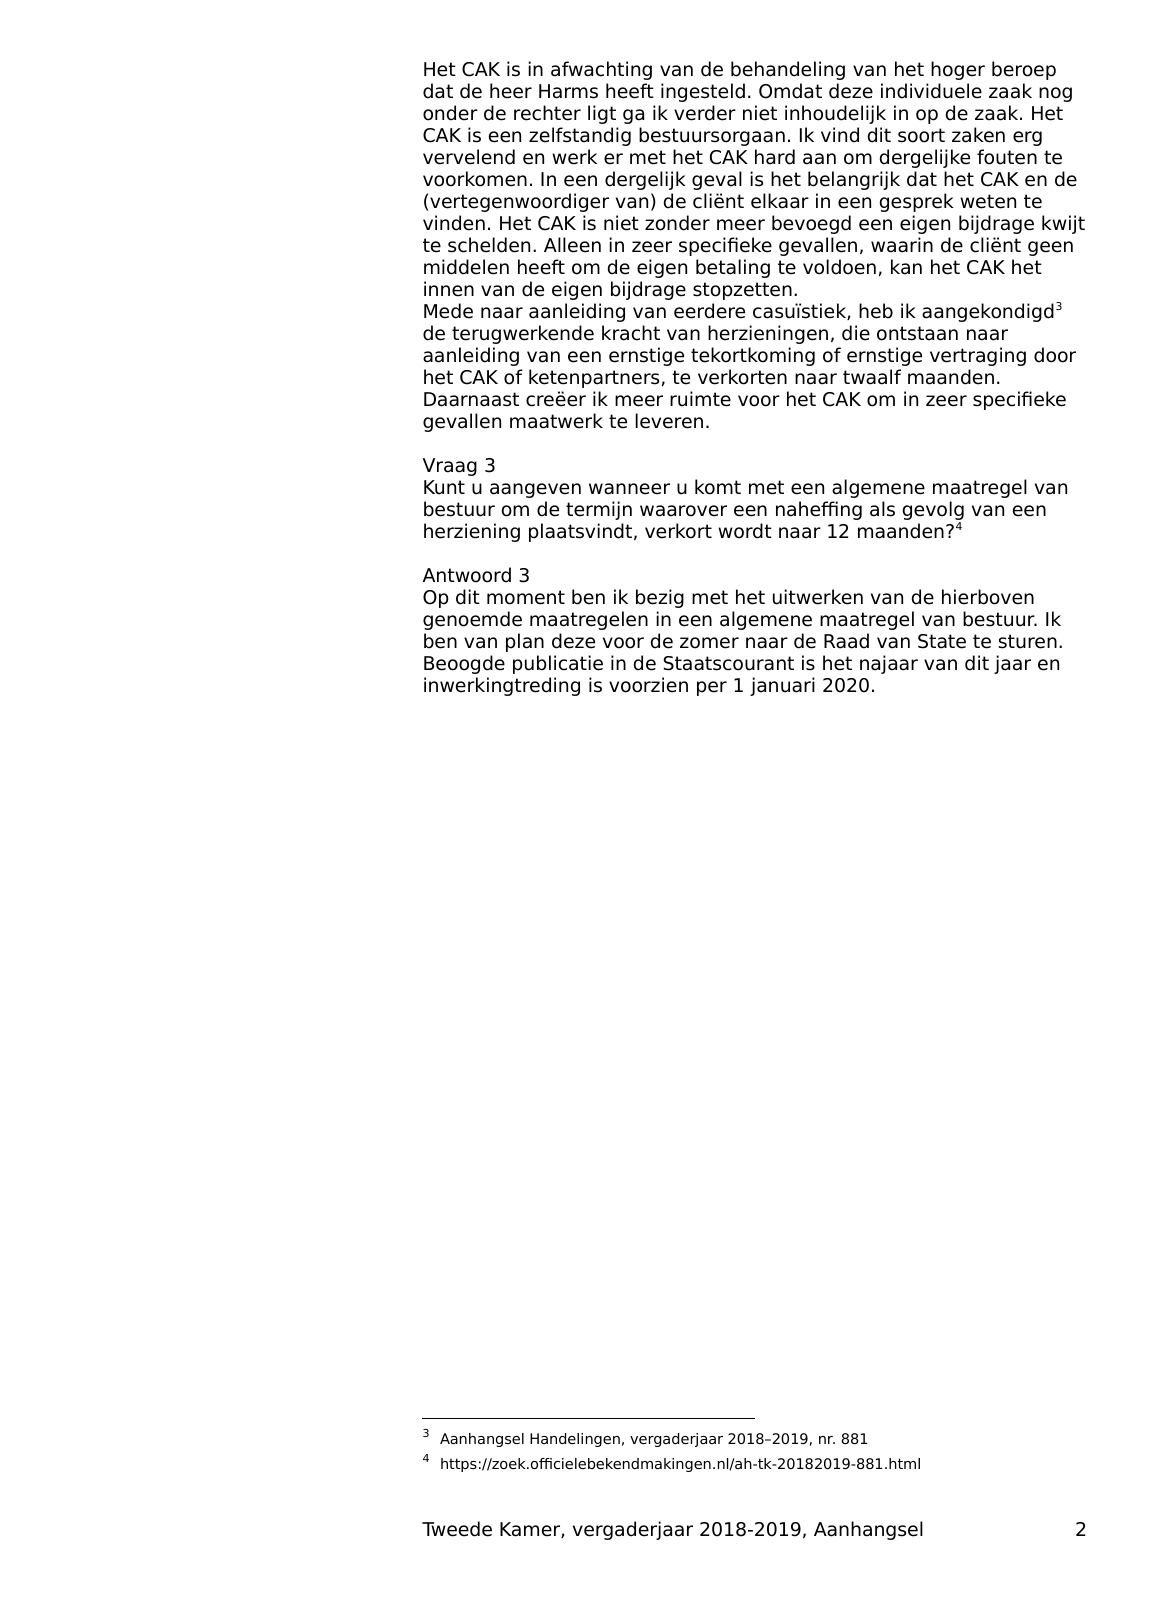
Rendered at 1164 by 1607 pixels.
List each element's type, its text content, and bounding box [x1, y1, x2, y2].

text Aanhangsel Handelingen, vergaderjaar 2018–2019, nr. 881 [422, 1427, 1087, 1449]
text https://zoek.officielebekendmakingen.nl/ah-tk-20182019-881.html [422, 1452, 1087, 1474]
text Op dit moment ben ik bezig met het uitwerken van de hierboven genoemde maatregelen in een algemene maatregel van bestuur. Ik ben van plan deze voor de zomer naar de Raad van State te sturen. Beoogde publicatie in de Staatscourant is het najaar van dit jaar en inwerkingtreding is voorzien per 1 januari 2020. [422, 587, 1087, 697]
text Vraag 3 [422, 455, 1087, 477]
text Antwoord 3 [422, 565, 1087, 587]
text Kunt u aangeven wanneer u komt met een algemene maatregel van bestuur om de termijn waarover een naheffing als gevolg van een herziening plaatsvindt, verkort wordt naar 12 maanden? [422, 477, 1087, 543]
text Het CAK is in afwachting van de behandeling van het hoger beroep dat de heer Harms heeft ingesteld. Omdat deze individuele zaak nog onder de rechter ligt ga ik verder niet inhoudelijk in op de zaak. Het CAK is een zelfstandig bestuursorgaan. Ik vind dit soort zaken erg vervelend en werk er met het CAK hard aan om dergelijke fouten te voorkomen. In een dergelijk geval is het belangrijk dat het CAK en de (vertegenwoordiger van) de cliënt elkaar in een gesprek weten te vinden. Het CAK is niet zonder meer bevoegd een eigen bijdrage kwijt te schelden. Alleen in zeer specifieke gevallen, waarin de cliënt geen middelen heeft om de eigen betaling te voldoen, kan het CAK het innen van de eigen bijdrage stopzetten. [422, 59, 1087, 301]
text Mede naar aanleiding van eerdere casuïstiek, heb ik aangekondigd de terugwerkende kracht van herzieningen, die ontstaan naar aanleiding van een ernstige tekortkoming of ernstige vertraging door het CAK of ketenpartners, te verkorten naar twaalf maanden. Daarnaast creëer ik meer ruimte voor het CAK om in zeer specifieke gevallen maatwerk te leveren. [422, 301, 1087, 433]
